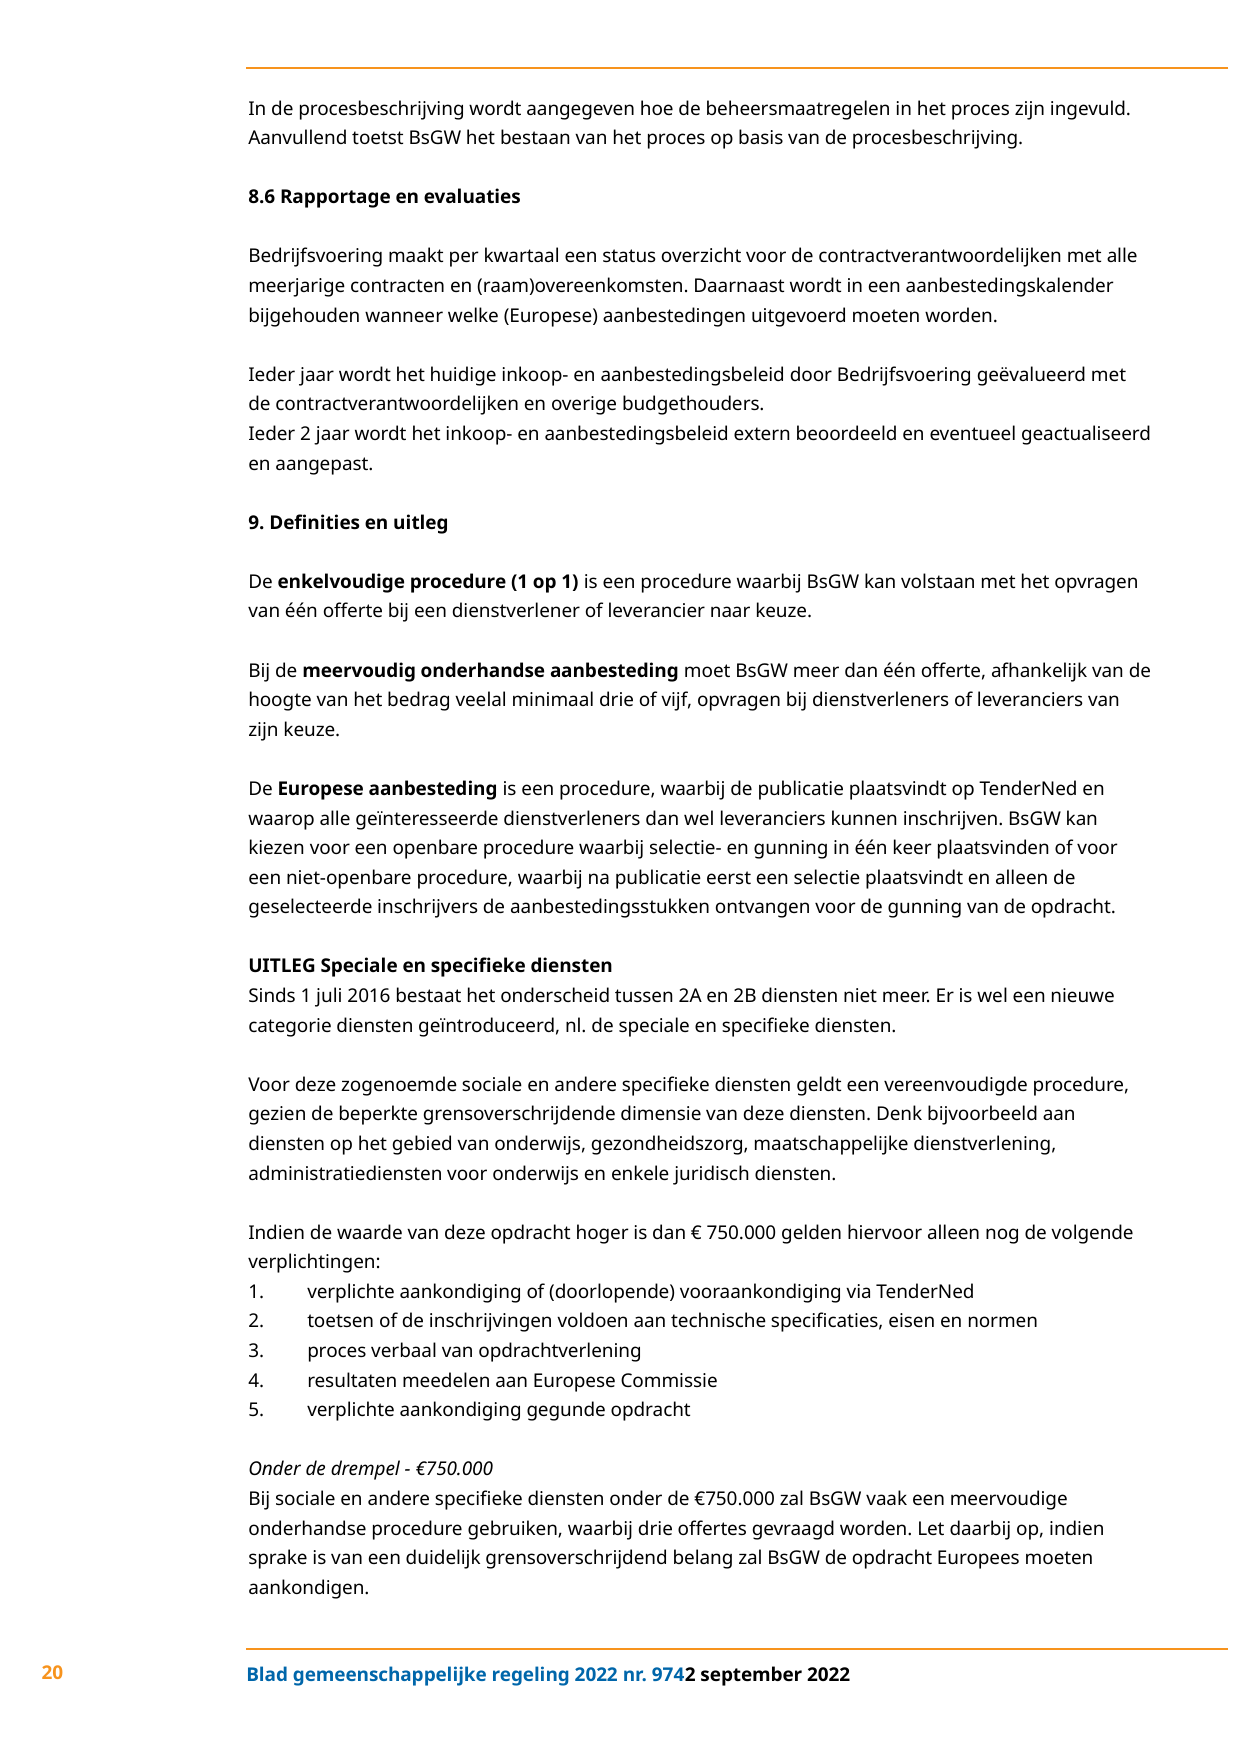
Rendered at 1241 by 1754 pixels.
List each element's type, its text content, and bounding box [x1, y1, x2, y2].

list verplichte aankondiging gegunde opdracht [248, 1396, 1152, 1422]
text Bedrijfsvoering maakt per kwartaal een status overzicht voor de contractverantwoordelijken met alle meerjarige contracten en (raam)overeenkomsten. Daarnaast wordt in een aanbestedingskalender bijgehouden wanneer welke (Europese) aanbestedingen uitgevoerd moeten worden. [248, 243, 1152, 328]
text De Europese aanbesteding is een procedure, waarbij de publicatie plaatsvindt op TenderNed en waarop alle geïnteresseerde dienstverleners dan wel leveranciers kunnen inschrijven. BsGW kan kiezen voor een openbare procedure waarbij selectie- en gunning in één keer plaatsvinden of voor een niet-openbare procedure, waarbij na publicatie eerst een selectie plaatsvindt en alleen de geselecteerde inschrijvers de aanbestedingsstukken ontvangen voor de gunning van de opdracht. [248, 775, 1152, 919]
list toetsen of de inschrijvingen voldoen aan technische specificaties, eisen en normen [248, 1308, 1152, 1333]
text Bij sociale en andere specifieke diensten onder de €750.000 zal BsGW vaak een meervoudige onderhandse procedure gebruiken, waarbij drie offertes gevraagd worden. Let daarbij op, indien sprake is van een duidelijk grensoverschrijdend belang zal BsGW de opdracht Europees moeten aankondigen. [248, 1485, 1152, 1600]
list resultaten meedelen aan Europese Commissie [248, 1367, 1152, 1393]
text In de procesbeschrijving wordt aangegeven hoe de beheersmaatregelen in het proces zijn ingevuld. Aanvullend toetst BsGW het bestaan van het proces op basis van de procesbeschrijving. [248, 95, 1152, 150]
text Onder de drempel - €750.000 [248, 1456, 1152, 1481]
text Ieder 2 jaar wordt het inkoop- en aanbestedingsbeleid extern beoordeeld en eventueel geactualiseerd en aangepast. [248, 420, 1152, 476]
text De enkelvoudige procedure (1 op 1) is een procedure waarbij BsGW kan volstaan met het opvragen van één offerte bij een dienstverlener of leverancier naar keuze. [248, 568, 1152, 623]
list proces verbaal van opdrachtverlening [248, 1337, 1152, 1363]
text Sinds 1 juli 2016 bestaat het onderscheid tussen 2A en 2B diensten niet meer. Er is wel een nieuwe categorie diensten geïntroduceerd, nl. de speciale en specifieke diensten. [248, 982, 1152, 1038]
text UITLEG Speciale en specifieke diensten [248, 953, 1152, 978]
list verplichte aankondiging of (doorlopende) vooraankondiging via TenderNed [248, 1278, 1152, 1304]
picture [41, 47, 231, 172]
text 8.6 Rapportage en evaluaties [248, 183, 1152, 209]
text Voor deze zogenoemde sociale en andere specifieke diensten geldt een vereenvoudigde procedure, gezien de beperkte grensoverschrijdende dimensie van deze diensten. Denk bijvoorbeeld aan diensten op het gebied van onderwijs, gezondheidszorg, maatschappelijke dienstverlening, administratiediensten voor onderwijs en enkele juridisch diensten. [248, 1071, 1152, 1186]
text 9. Definities en uitleg [248, 509, 1152, 535]
text Ieder jaar wordt het huidige inkoop- en aanbestedingsbeleid door Bedrijfsvoering geëvalueerd met de contractverantwoordelijken en overige budgethouders. [248, 361, 1152, 416]
text Indien de waarde van deze opdracht hoger is dan € 750.000 gelden hiervoor alleen nog de volgende verplichtingen: [248, 1219, 1152, 1274]
text Bij de meervoudig onderhandse aanbesteding moet BsGW meer dan één offerte, afhankelijk van de hoogte van het bedrag veelal minimaal drie of vijf, opvragen bij dienstverleners of leveranciers van zijn keuze. [248, 657, 1152, 742]
